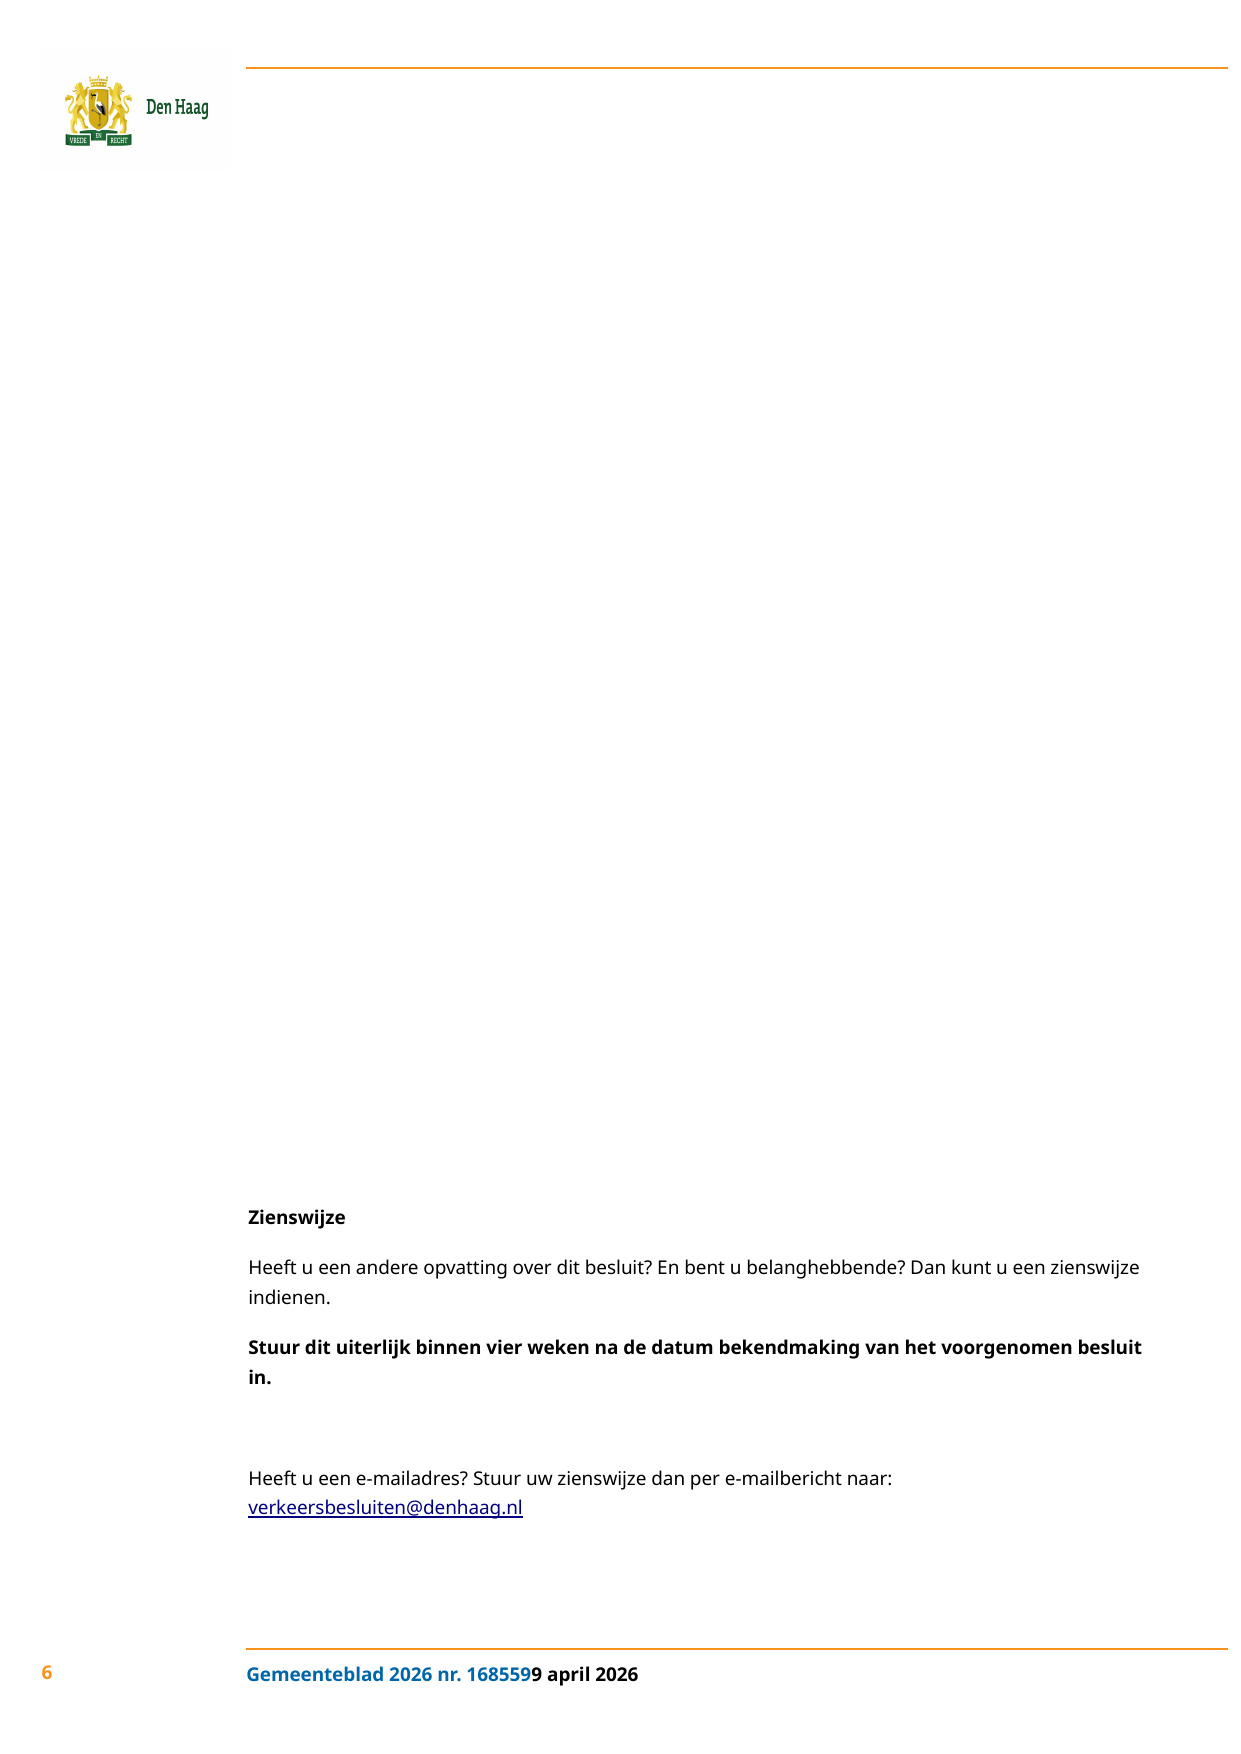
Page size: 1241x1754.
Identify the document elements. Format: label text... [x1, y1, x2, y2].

picture [41, 47, 231, 172]
text Zienswijze [248, 1204, 1152, 1230]
text Heeft u een andere opvatting over dit besluit? En bent u belanghebbende? Dan kunt u een zienswijze indienen. [248, 1254, 1152, 1310]
text Heeft u een e-mailadres? Stuur uw zienswijze dan per e-mailbericht naar: verkeersbesluiten@denhaag.nl [248, 1465, 1152, 1520]
text Stuur dit uiterlijk binnen vier weken na de datum bekendmaking van het voorgenomen besluit in. [248, 1334, 1152, 1390]
